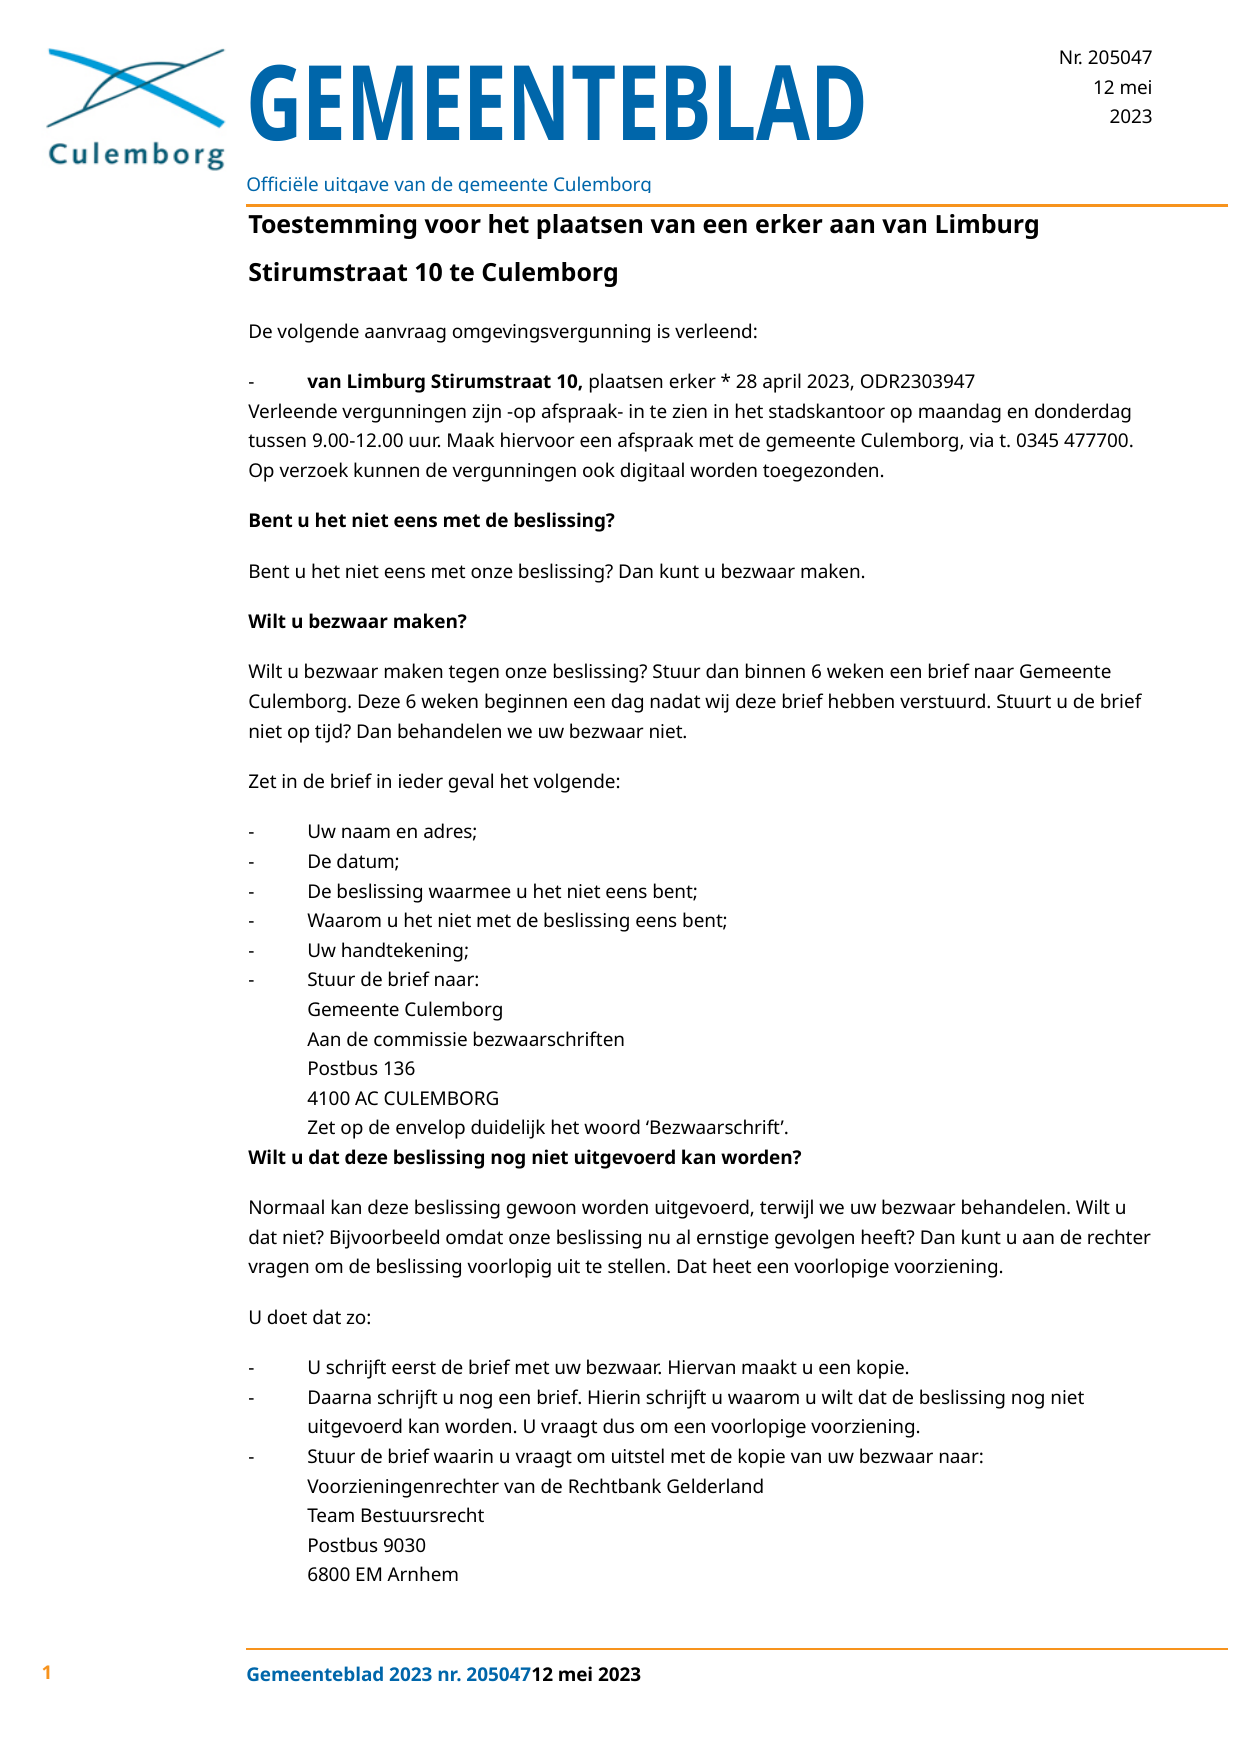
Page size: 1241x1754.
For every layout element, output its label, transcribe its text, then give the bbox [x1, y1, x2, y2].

text De volgende aanvraag omgevingsvergunning is verleend: [248, 318, 1152, 344]
text Toestemming voor het plaatsen van een erker aan van Limburg Stirumstraat 10 te Culemborg [248, 207, 1152, 288]
text Verleende vergunningen zijn -op afspraak- in te zien in het stadskantoor op maandag en donderdag tussen 9.00-12.00 uur. Maak hiervoor een afspraak met de gemeente Culemborg, via t. 0345 477700. Op verzoek kunnen de vergunningen ook digitaal worden toegezonden. [248, 398, 1152, 483]
list De beslissing waarmee u het niet eens bent; [248, 878, 1152, 904]
list Daarna schrijft u nog een brief. Hierin schrijft u waarom u wilt dat de beslissing nog niet uitgevoerd kan worden. U vraagt dus om een voorlopige voorziening. [248, 1384, 1152, 1439]
text Normaal kan deze beslissing gewoon worden uitgevoerd, terwijl we uw bezwaar behandelen. Wilt u dat niet? Bijvoorbeeld omdat onze beslissing nu al ernstige gevolgen heeft? Dan kunt u aan de rechter vragen om de beslissing voorlopig uit te stellen. Dat heet een voorlopige voorziening. [248, 1194, 1152, 1279]
list Postbus 9030 [248, 1532, 1152, 1558]
list Aan de commissie bezwaarschriften [248, 1026, 1152, 1052]
text Bent u het niet eens met de beslissing? [248, 507, 1152, 533]
list Uw handtekening; [248, 937, 1152, 963]
list Voorzieningenrechter van de Rechtbank Gelderland [248, 1473, 1152, 1499]
text Zet in de brief in ieder geval het volgende: [248, 768, 1152, 794]
list Zet op de envelop duidelijk het woord ‘Bezwaarschrift’. [248, 1114, 1152, 1140]
text U doet dat zo: [248, 1304, 1152, 1330]
picture [41, 47, 231, 172]
list Uw naam en adres; [248, 819, 1152, 844]
text Wilt u bezwaar maken? [248, 608, 1152, 634]
list Team Bestuursrecht [248, 1502, 1152, 1528]
list Gemeente Culemborg [248, 996, 1152, 1022]
text Bent u het niet eens met onze beslissing? Dan kunt u bezwaar maken. [248, 558, 1152, 584]
list Waarom u het niet met de beslissing eens bent; [248, 907, 1152, 933]
list van Limburg Stirumstraat 10, plaatsen erker * 28 april 2023, ODR2303947 [248, 368, 1152, 394]
list Stuur de brief naar: [248, 967, 1152, 992]
list Stuur de brief waarin u vraagt om uitstel met de kopie van uw bezwaar naar: [248, 1443, 1152, 1469]
list 4100 AC CULEMBORG [248, 1085, 1152, 1111]
list Postbus 136 [248, 1055, 1152, 1081]
list 6800 EM Arnhem [248, 1562, 1152, 1587]
text Wilt u dat deze beslissing nog niet uitgevoerd kan worden? [248, 1144, 1152, 1170]
list U schrijft eerst de brief met uw bezwaar. Hiervan maakt u een kopie. [248, 1354, 1152, 1380]
list De datum; [248, 848, 1152, 874]
text Wilt u bezwaar maken tegen onze beslissing? Stuur dan binnen 6 weken een brief naar Gemeente Culemborg. Deze 6 weken beginnen een dag nadat wij deze brief hebben verstuurd. Stuurt u de brief niet op tijd? Dan behandelen we uw bezwaar niet. [248, 659, 1152, 744]
